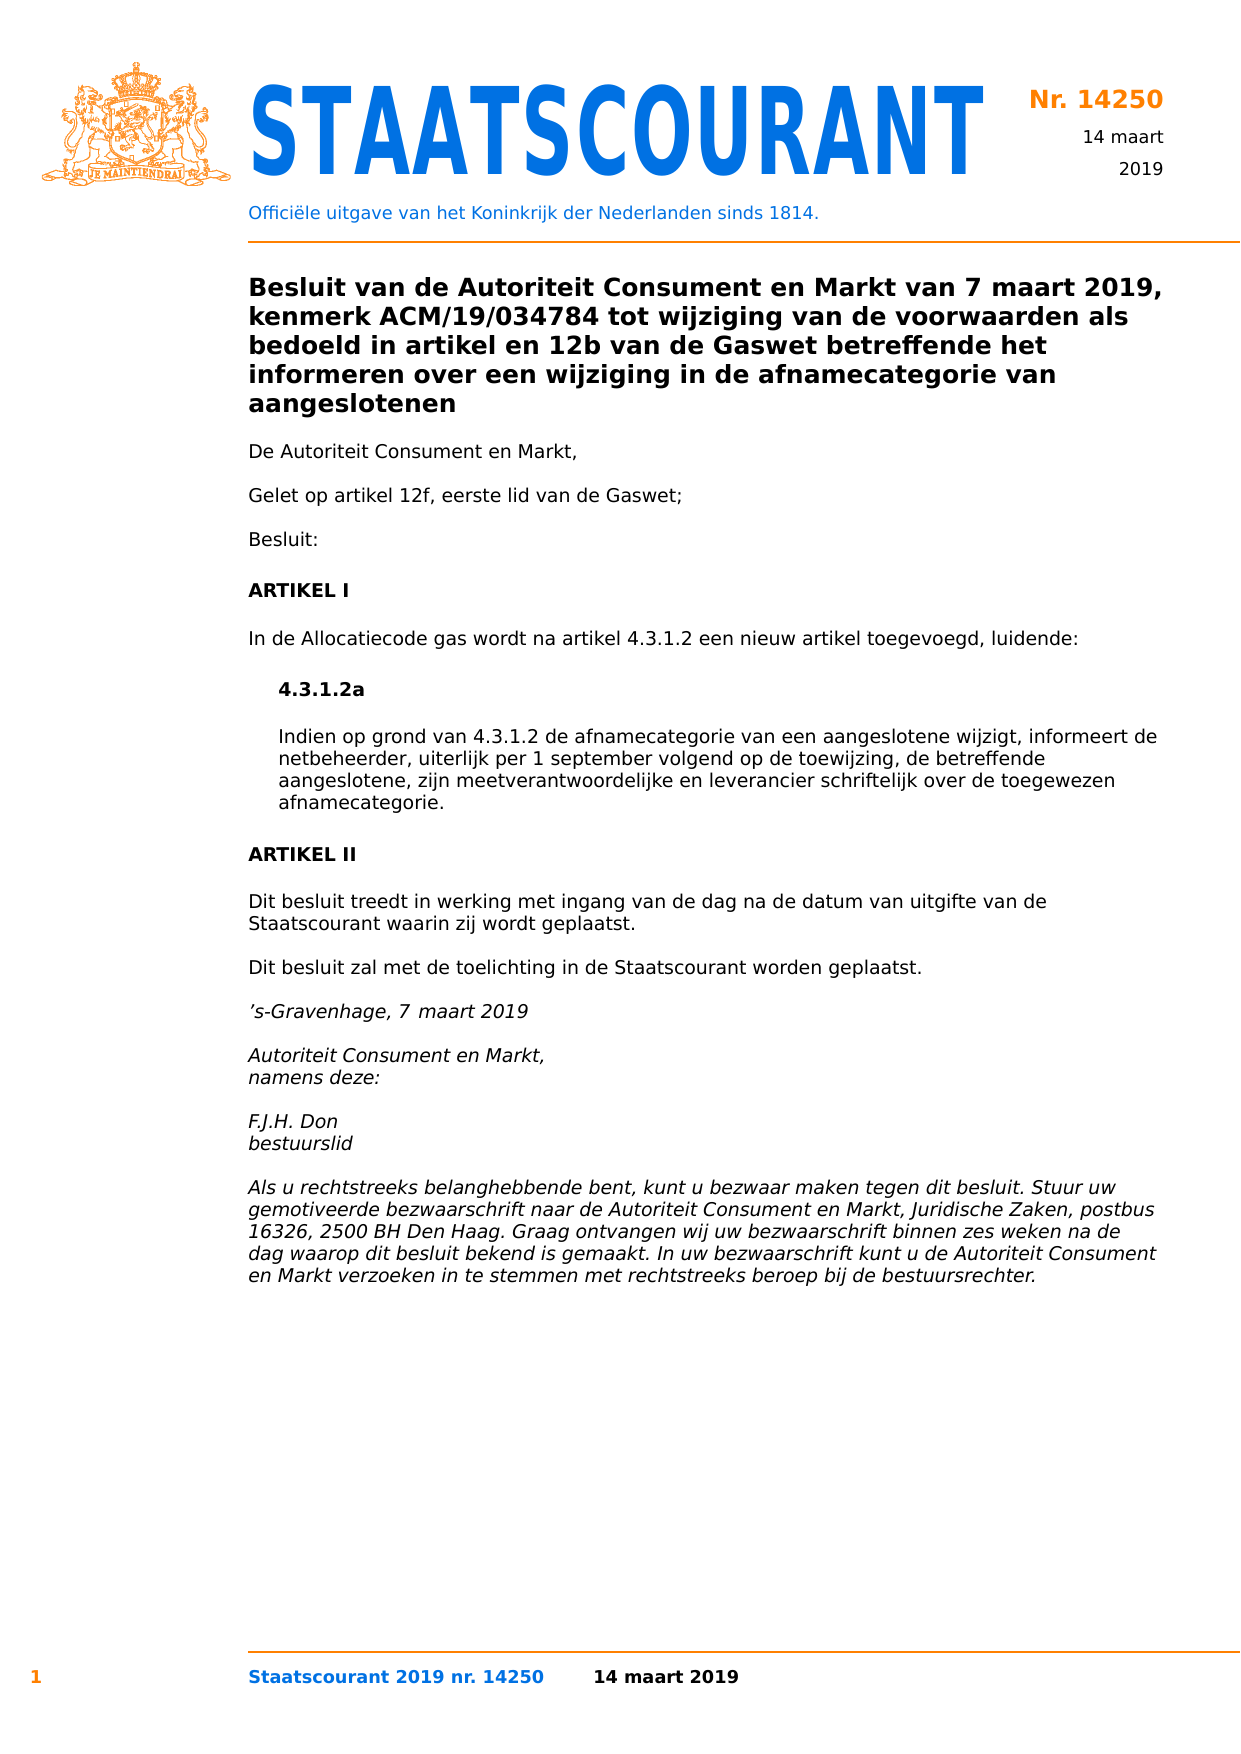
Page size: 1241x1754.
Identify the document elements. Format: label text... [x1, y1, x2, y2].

table_cell 2019 [998, 153, 1240, 203]
table_header Nr. 14250 [998, 62, 1240, 121]
subtitle ARTIKEL I [248, 580, 1163, 602]
text Indien op grond van 4.3.1.2 de afnamecategorie van een aangeslotene wijzigt, informeert de netbeheerder, uiterlijk per 1 september volgend op de toewijzing, de betreffende aangeslotene, zijn meetverantwoordelijke en leverancier schriftelijk over de toegewezen afnamecategorie. [278, 726, 1163, 814]
subtitle 4.3.1.2a [278, 679, 1163, 701]
table_cell 14 maart [998, 121, 1240, 153]
text In de Allocatiecode gas wordt na artikel 4.3.1.2 een nieuw artikel toegevoegd, luidende: [248, 627, 1163, 649]
text Als u rechtstreeks belanghebbende bent, kunt u bezwaar maken tegen dit besluit. Stuur uw gemotiveerde bezwaarschrift naar de Autoriteit Consument en Markt, Juridische Zaken, postbus 16326, 2500 BH Den Haag. Graag ontvangen wij uw bezwaarschrift binnen zes weken na de dag waarop dit besluit bekend is gemaakt. In uw bezwaarschrift kunt u de Autoriteit Consument en Markt verzoeken in te stemmen met rechtstreeks beroep bij de bestuursrechter. [248, 1177, 1163, 1286]
table_header STAATSCOURANT [248, 62, 998, 203]
text ’s-Gravenhage, 7 maart 2019 [248, 1001, 1163, 1023]
subtitle Besluit van de Autoriteit Consument en Markt van 7 maart 2019, kenmerk ACM/19/034784 tot wijziging van de voorwaarden als bedoeld in artikel en 12b van de Gaswet betreffende het informeren over een wijziging in de afnamecategorie van aangeslotenen [248, 273, 1163, 419]
text Dit besluit treedt in werking met ingang van de dag na de datum van uitgifte van de Staatscourant waarin zij wordt geplaatst. [248, 891, 1163, 935]
text De Autoriteit Consument en Markt, [248, 441, 1163, 463]
table_cell Officiële uitgave van het Koninkrijk der Nederlanden sinds 1814. [248, 203, 1240, 241]
table_header [25, 62, 248, 241]
text Dit besluit zal met de toelichting in de Staatscourant worden geplaatst. [248, 957, 1163, 979]
text Autoriteit Consument en Markt, namens deze: F.J.H. Don bestuurslid [248, 1045, 1163, 1155]
picture [41, 62, 231, 186]
subtitle ARTIKEL II [248, 844, 1163, 866]
text Gelet op artikel 12f, eerste lid van de Gaswet; [248, 484, 1163, 507]
text Besluit: [248, 528, 1163, 550]
